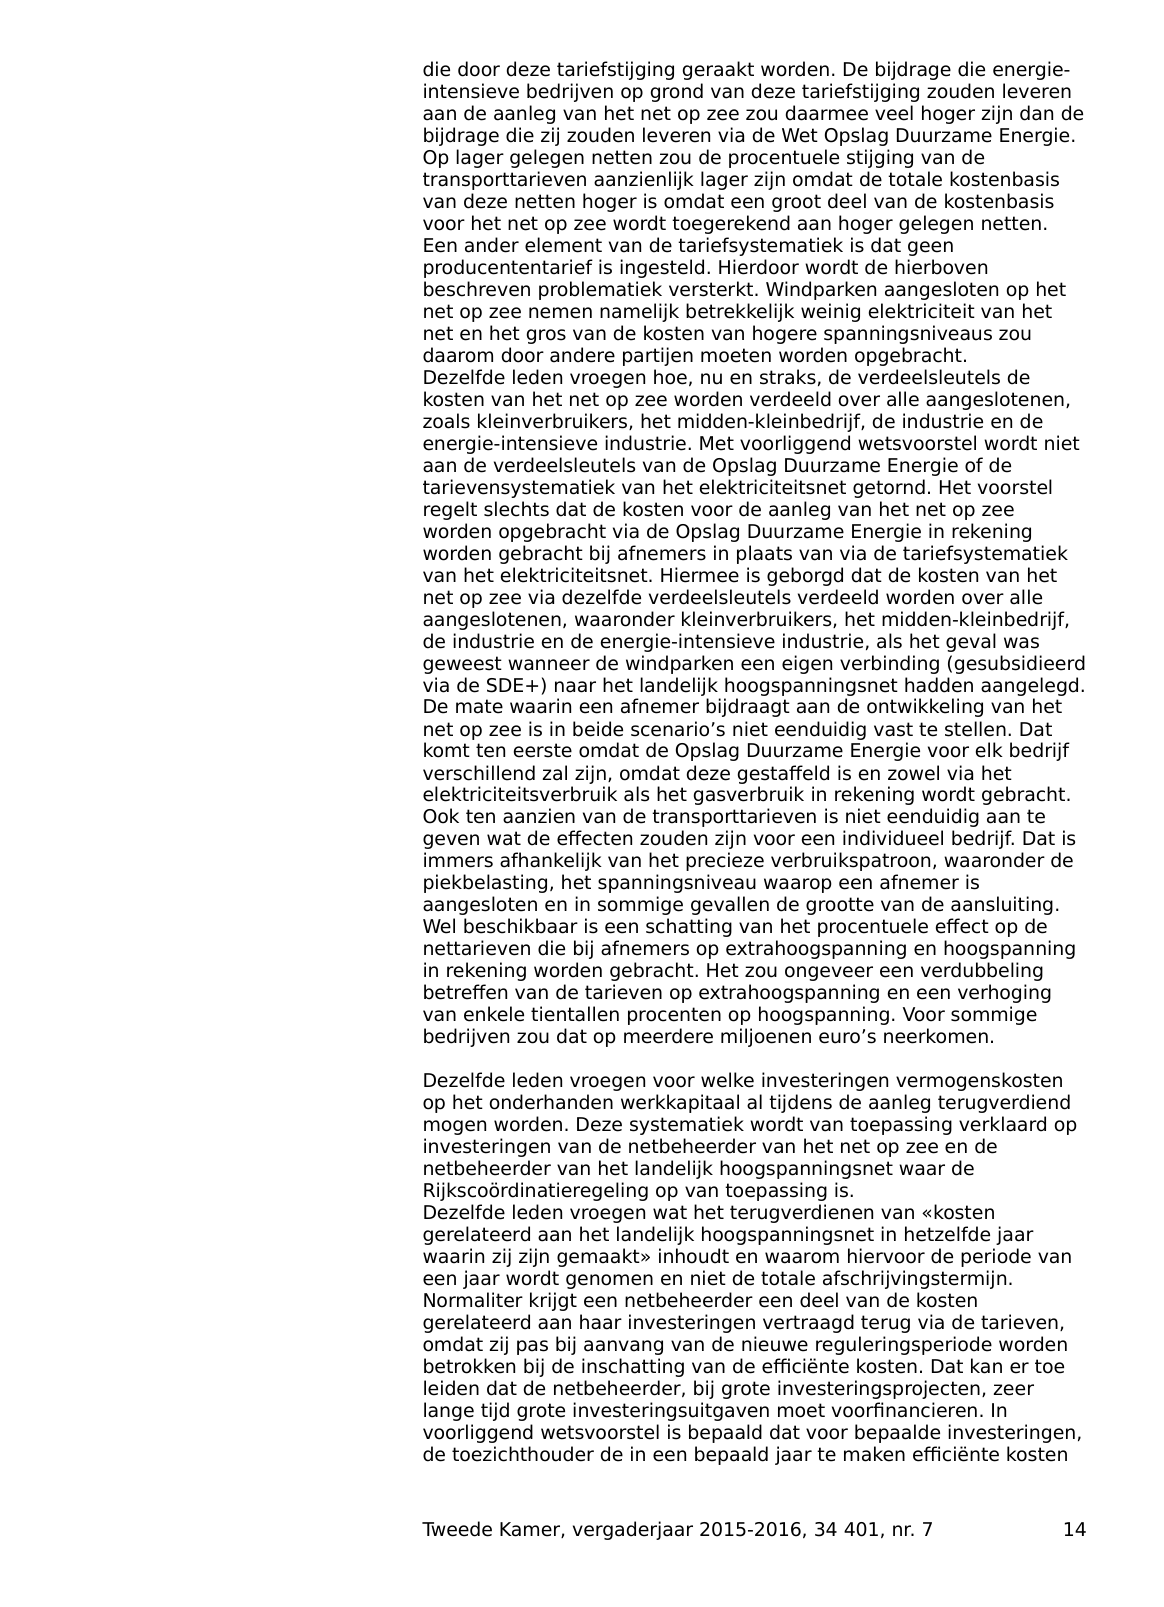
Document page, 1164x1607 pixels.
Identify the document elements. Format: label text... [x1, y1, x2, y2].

text Dezelfde leden vroegen voor welke investeringen vermogenskosten op het onderhanden werkkapitaal al tijdens de aanleg terugverdiend mogen worden. Deze systematiek wordt van toepassing verklaard op investeringen van de netbeheerder van het net op zee en de netbeheerder van het landelijk hoogspanningsnet waar de Rijkscoördinatieregeling op van toepassing is. [422, 1070, 1087, 1202]
text die door deze tariefstijging geraakt worden. De bijdrage die energie-intensieve bedrijven op grond van deze tariefstijging zouden leveren aan de aanleg van het net op zee zou daarmee veel hoger zijn dan de bijdrage die zij zouden leveren via de Wet Opslag Duurzame Energie. Op lager gelegen netten zou de procentuele stijging van de transporttarieven aanzienlijk lager zijn omdat de totale kostenbasis van deze netten hoger is omdat een groot deel van de kostenbasis voor het net op zee wordt toegerekend aan hoger gelegen netten. Een ander element van de tariefsystematiek is dat geen producententarief is ingesteld. Hierdoor wordt de hierboven beschreven problematiek versterkt. Windparken aangesloten op het net op zee nemen namelijk betrekkelijk weinig elektriciteit van het net en het gros van de kosten van hogere spanningsniveaus zou daarom door andere partijen moeten worden opgebracht. [422, 59, 1087, 367]
text Dezelfde leden vroegen wat het terugverdienen van «kosten gerelateerd aan het landelijk hoogspanningsnet in hetzelfde jaar waarin zij zijn gemaakt» inhoudt en waarom hiervoor de periode van een jaar wordt genomen en niet de totale afschrijvingstermijn. Normaliter krijgt een netbeheerder een deel van de kosten gerelateerd aan haar investeringen vertraagd terug via de tarieven, omdat zij pas bij aanvang van de nieuwe reguleringsperiode worden betrokken bij de inschatting van de efficiënte kosten. Dat kan er toe leiden dat de netbeheerder, bij grote investeringsprojecten, zeer lange tijd grote investeringsuitgaven moet voorfinancieren. In voorliggend wetsvoorstel is bepaald dat voor bepaalde investeringen, de toezichthouder de in een bepaald jaar te maken efficiënte kosten [422, 1202, 1087, 1466]
text Dezelfde leden vroegen hoe, nu en straks, de verdeelsleutels de kosten van het net op zee worden verdeeld over alle aangeslotenen, zoals kleinverbruikers, het midden-kleinbedrijf, de industrie en de energie-intensieve industrie. Met voorliggend wetsvoorstel wordt niet aan de verdeelsleutels van de Opslag Duurzame Energie of de tarievensystematiek van het elektriciteitsnet getornd. Het voorstel regelt slechts dat de kosten voor de aanleg van het net op zee worden opgebracht via de Opslag Duurzame Energie in rekening worden gebracht bij afnemers in plaats van via de tariefsystematiek van het elektriciteitsnet. Hiermee is geborgd dat de kosten van het net op zee via dezelfde verdeelsleutels verdeeld worden over alle aangeslotenen, waaronder kleinverbruikers, het midden-kleinbedrijf, de industrie en de energie-intensieve industrie, als het geval was geweest wanneer de windparken een eigen verbinding (gesubsidieerd via de SDE+) naar het landelijk hoogspanningsnet hadden aangelegd. De mate waarin een afnemer bijdraagt aan de ontwikkeling van het net op zee is in beide scenario’s niet eenduidig vast te stellen. Dat komt ten eerste omdat de Opslag Duurzame Energie voor elk bedrijf verschillend zal zijn, omdat deze gestaffeld is en zowel via het elektriciteitsverbruik als het gasverbruik in rekening wordt gebracht. Ook ten aanzien van de transporttarieven is niet eenduidig aan te geven wat de effecten zouden zijn voor een individueel bedrijf. Dat is immers afhankelijk van het precieze verbruikspatroon, waaronder de piekbelasting, het spanningsniveau waarop een afnemer is aangesloten en in sommige gevallen de grootte van de aansluiting. Wel beschikbaar is een schatting van het procentuele effect op de nettarieven die bij afnemers op extrahoogspanning en hoogspanning in rekening worden gebracht. Het zou ongeveer een verdubbeling betreffen van de tarieven op extrahoogspanning en een verhoging van enkele tientallen procenten op hoogspanning. Voor sommige bedrijven zou dat op meerdere miljoenen euro’s neerkomen. [422, 367, 1087, 1048]
